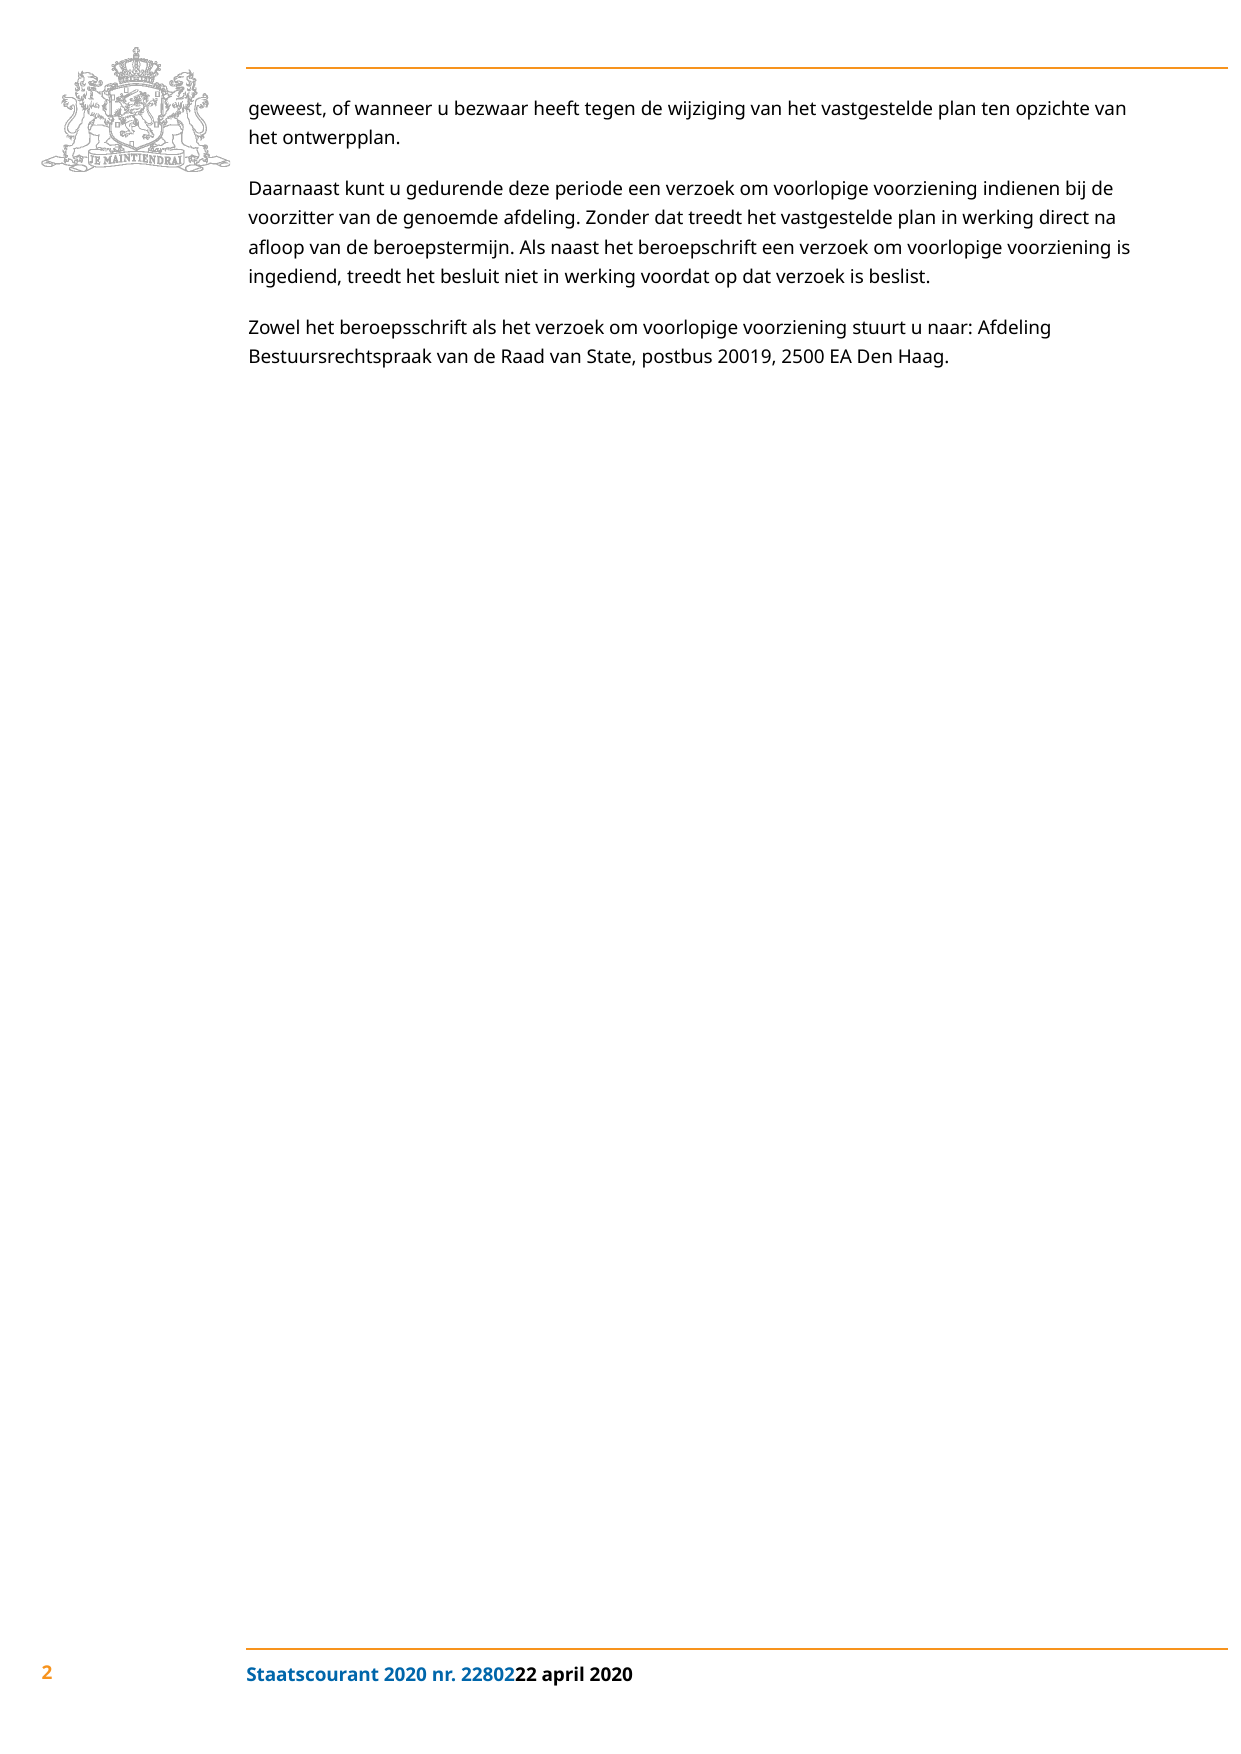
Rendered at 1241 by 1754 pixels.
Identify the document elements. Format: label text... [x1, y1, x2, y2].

text Daarnaast kunt u gedurende deze periode een verzoek om voorlopige voorziening indienen bij de voorzitter van de genoemde afdeling. Zonder dat treedt het vastgestelde plan in werking direct na afloop van de beroepstermijn. Als naast het beroepschrift een verzoek om voorlopige voorziening is ingediend, treedt het besluit niet in werking voordat op dat verzoek is beslist. [248, 175, 1152, 289]
text Zowel het beroepsschrift als het verzoek om voorlopige voorziening stuurt u naar: Afdeling Bestuursrechtspraak van de Raad van State, postbus 20019, 2500 EA Den Haag. [248, 314, 1152, 369]
text geweest, of wanneer u bezwaar heeft tegen de wijziging van het vastgestelde plan ten opzichte van het ontwerpplan. [248, 95, 1152, 150]
picture [41, 47, 231, 172]
